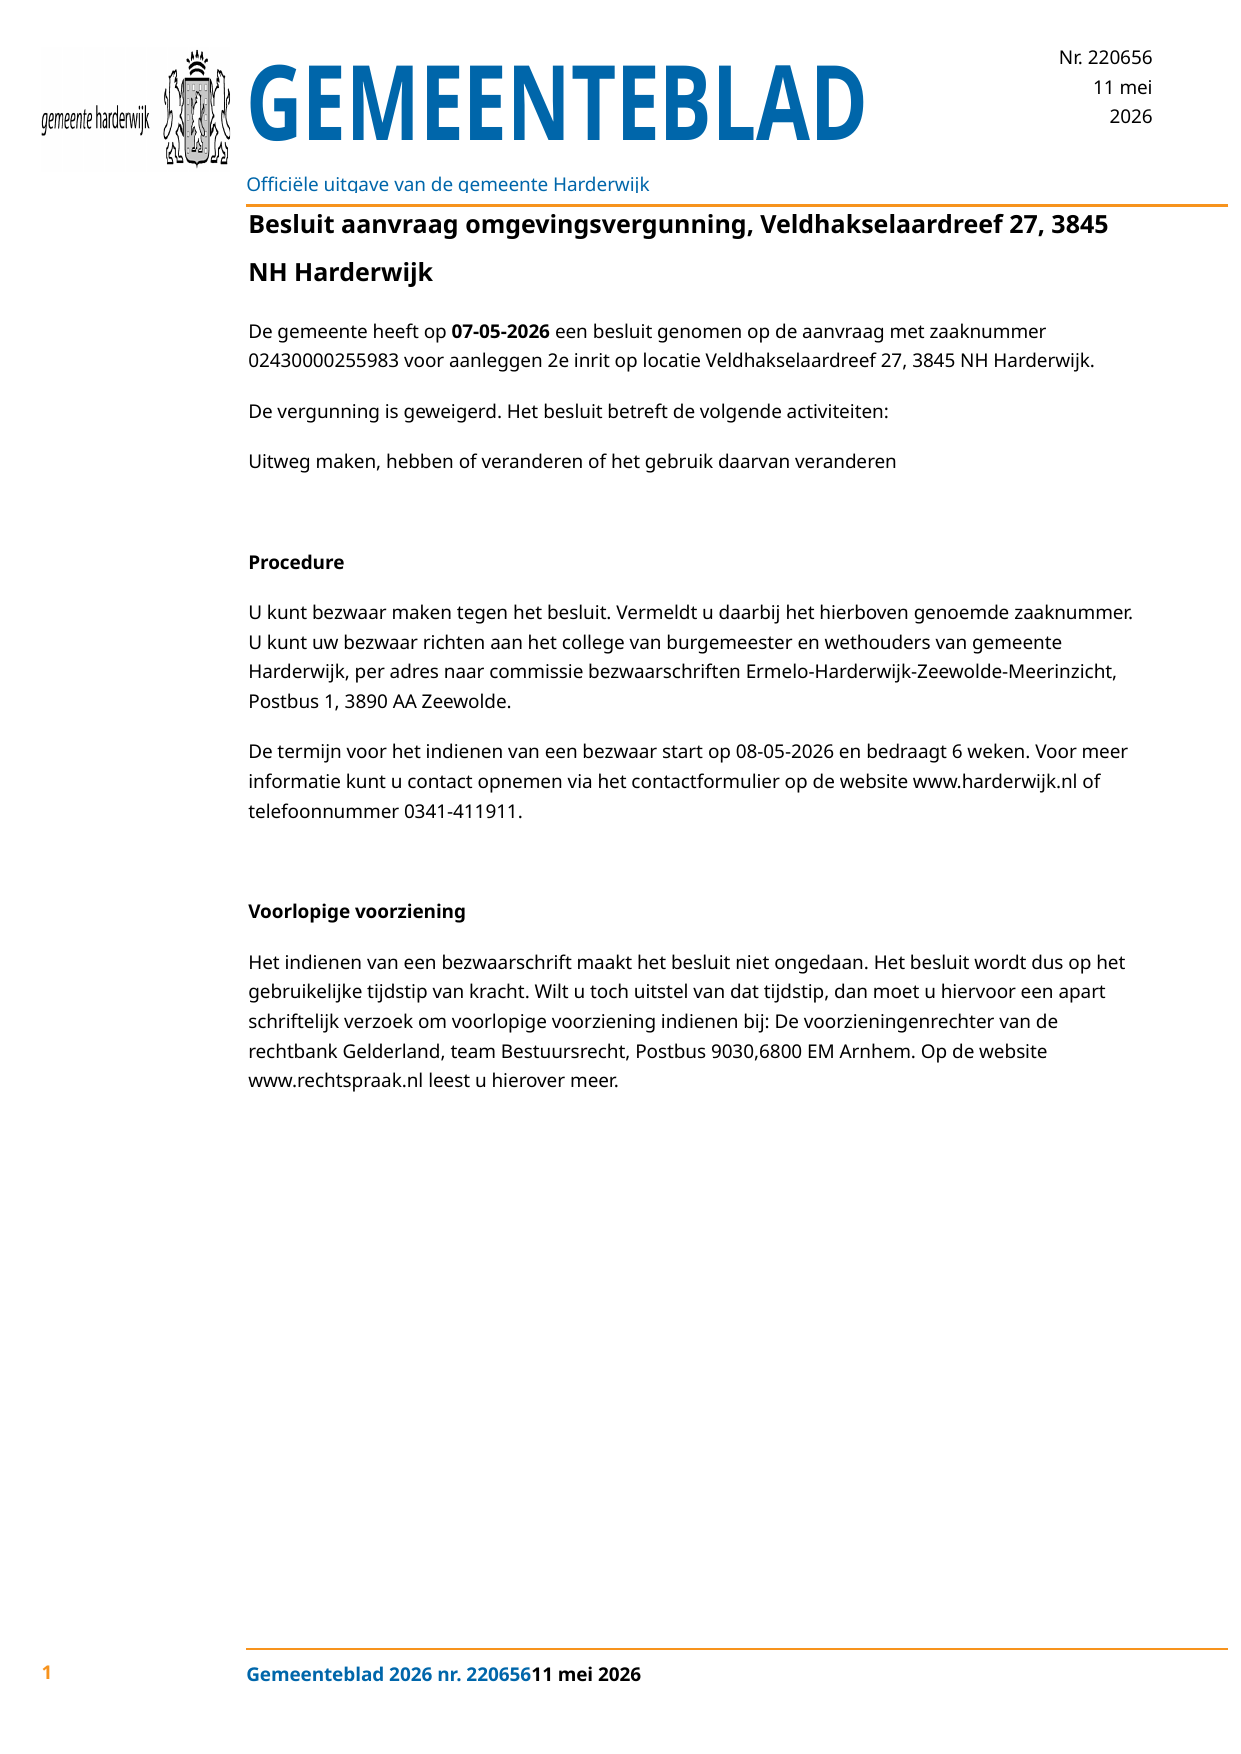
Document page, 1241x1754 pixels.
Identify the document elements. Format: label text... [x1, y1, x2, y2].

picture [41, 47, 231, 172]
text De termijn voor het indienen van een bezwaar start op 08-05-2026 en bedraagt 6 weken. Voor meer informatie kunt u contact opnemen via het contactformulier op de website www.harderwijk.nl of telefoonnummer 0341-411911. [248, 739, 1152, 824]
text Besluit aanvraag omgevingsvergunning, Veldhakselaardreef 27, 3845 NH Harderwijk [248, 207, 1152, 288]
text De vergunning is geweigerd. Het besluit betreft de volgende activiteiten: [248, 398, 1152, 424]
text De gemeente heeft op 07-05-2026 een besluit genomen op de aanvraag met zaaknummer 02430000255983 voor aanleggen 2e inrit op locatie Veldhakselaardreef 27, 3845 NH Harderwijk. [248, 318, 1152, 373]
text U kunt bezwaar maken tegen het besluit. Vermeldt u daarbij het hierboven genoemde zaaknummer. U kunt uw bezwaar richten aan het college van burgemeester en wethouders van gemeente Harderwijk, per adres naar commissie bezwaarschriften Ermelo-Harderwijk-Zeewolde-Meerinzicht, Postbus 1, 3890 AA Zeewolde. [248, 599, 1152, 714]
text Procedure [248, 549, 1152, 575]
text Het indienen van een bezwaarschrift maakt het besluit niet ongedaan. Het besluit wordt dus op het gebruikelijke tijdstip van kracht. Wilt u toch uitstel van dat tijdstip, dan moet u hiervoor een apart schriftelijk verzoek om voorlopige voorziening indienen bij: De voorzieningenrechter van de rechtbank Gelderland, team Bestuursrecht, Postbus 9030,6800 EM Arnhem. Op de website www.rechtspraak.nl leest u hierover meer. [248, 949, 1152, 1093]
text Voorlopige voorziening [248, 899, 1152, 924]
text Uitweg maken, hebben of veranderen of het gebruik daarvan veranderen [248, 448, 1152, 474]
